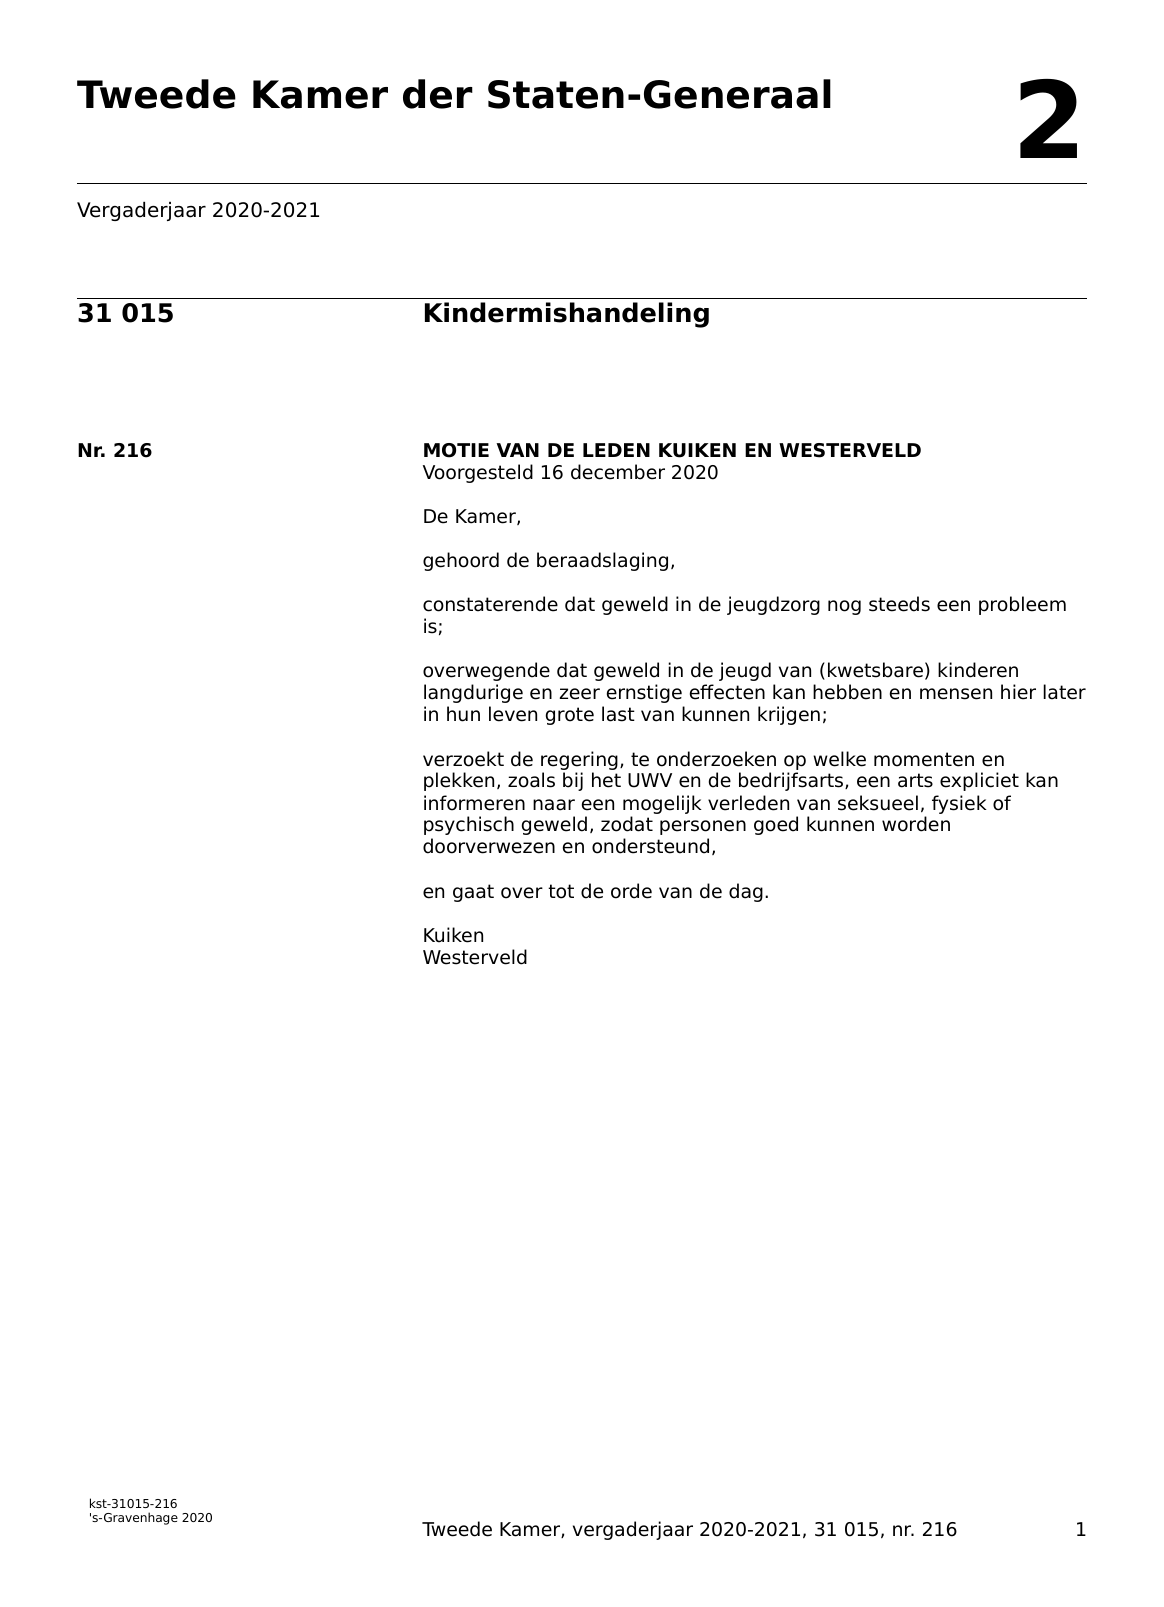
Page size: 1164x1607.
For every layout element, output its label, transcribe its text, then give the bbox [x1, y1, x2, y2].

subtitle 31 015 Kindermishandeling [77, 299, 1087, 329]
text constaterende dat geweld in de jeugdzorg nog steeds een probleem is; [422, 594, 1087, 638]
subtitle Nr. 216 MOTIE VAN DE LEDEN KUIKEN EN WESTERVELD [77, 440, 1087, 462]
text kst-31015-216 [88, 1497, 323, 1511]
table_header Tweede Kamer der Staten-Generaal [77, 59, 886, 183]
text 's-Gravenhage 2020 [88, 1511, 323, 1525]
text gehoord de beraadslaging, [422, 550, 1087, 572]
text De Kamer, [422, 506, 1087, 528]
text overwegende dat geweld in de jeugd van (kwetsbare) kinderen langdurige en zeer ernstige effecten kan hebben en mensen hier later in hun leven grote last van kunnen krijgen; [422, 660, 1087, 726]
table_cell Vergaderjaar 2020-2021 [77, 184, 1087, 298]
text Westerveld [422, 947, 1087, 969]
text verzoekt de regering, te onderzoeken op welke momenten en plekken, zoals bij het UWV en de bedrijfsarts, een arts expliciet kan informeren naar een mogelijk verleden van seksueel, fysiek of psychisch geweld, zodat personen goed kunnen worden doorverwezen en ondersteund, [422, 748, 1087, 858]
text en gaat over tot de orde van de dag. [422, 881, 1087, 902]
text Kuiken [422, 925, 1087, 947]
table_header 2 [886, 59, 1087, 183]
text Voorgesteld 16 december 2020 [422, 462, 1087, 484]
